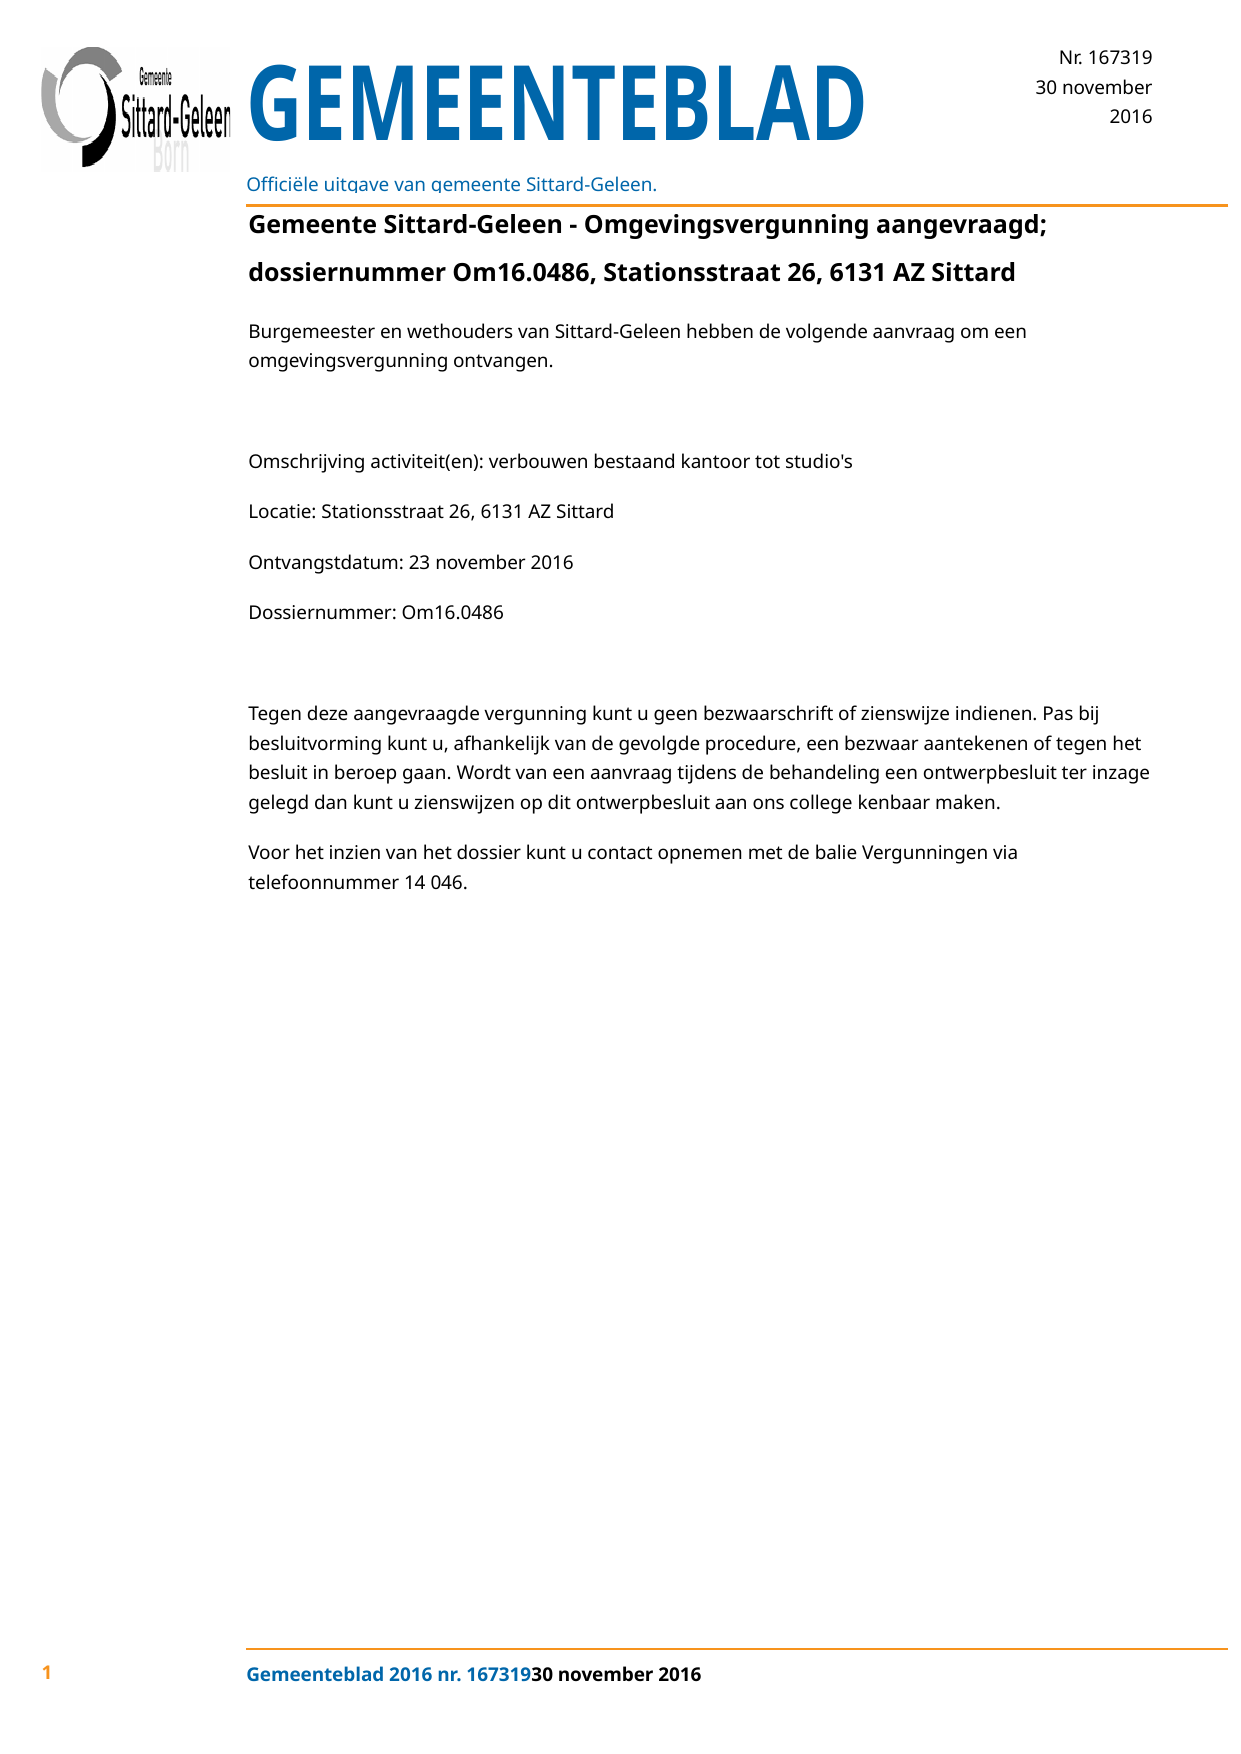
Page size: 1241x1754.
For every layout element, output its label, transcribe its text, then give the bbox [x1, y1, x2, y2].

text Gemeente Sittard-Geleen - Omgevingsvergunning aangevraagd; dossiernummer Om16.0486, Stationsstraat 26, 6131 AZ Sittard [248, 207, 1152, 288]
picture [41, 47, 231, 172]
text Dossiernummer: Om16.0486 [248, 599, 1152, 625]
text Burgemeester en wethouders van Sittard-Geleen hebben de volgende aanvraag om een omgevingsvergunning ontvangen. [248, 318, 1152, 373]
text Locatie: Stationsstraat 26, 6131 AZ Sittard [248, 499, 1152, 524]
text Voor het inzien van het dossier kunt u contact opnemen met de balie Vergunningen via telefoonnummer 14 046. [248, 839, 1152, 895]
text Tegen deze aangevraagde vergunning kunt u geen bezwaarschrift of zienswijze indienen. Pas bij besluitvorming kunt u, afhankelijk van de gevolgde procedure, een bezwaar aantekenen of tegen het besluit in beroep gaan. Wordt van een aanvraag tijdens de behandeling een ontwerpbesluit ter inzage gelegd dan kunt u zienswijzen op dit ontwerpbesluit aan ons college kenbaar maken. [248, 700, 1152, 815]
text Omschrijving activiteit(en): verbouwen bestaand kantoor tot studio's [248, 448, 1152, 474]
text Ontvangstdatum: 23 november 2016 [248, 549, 1152, 575]
